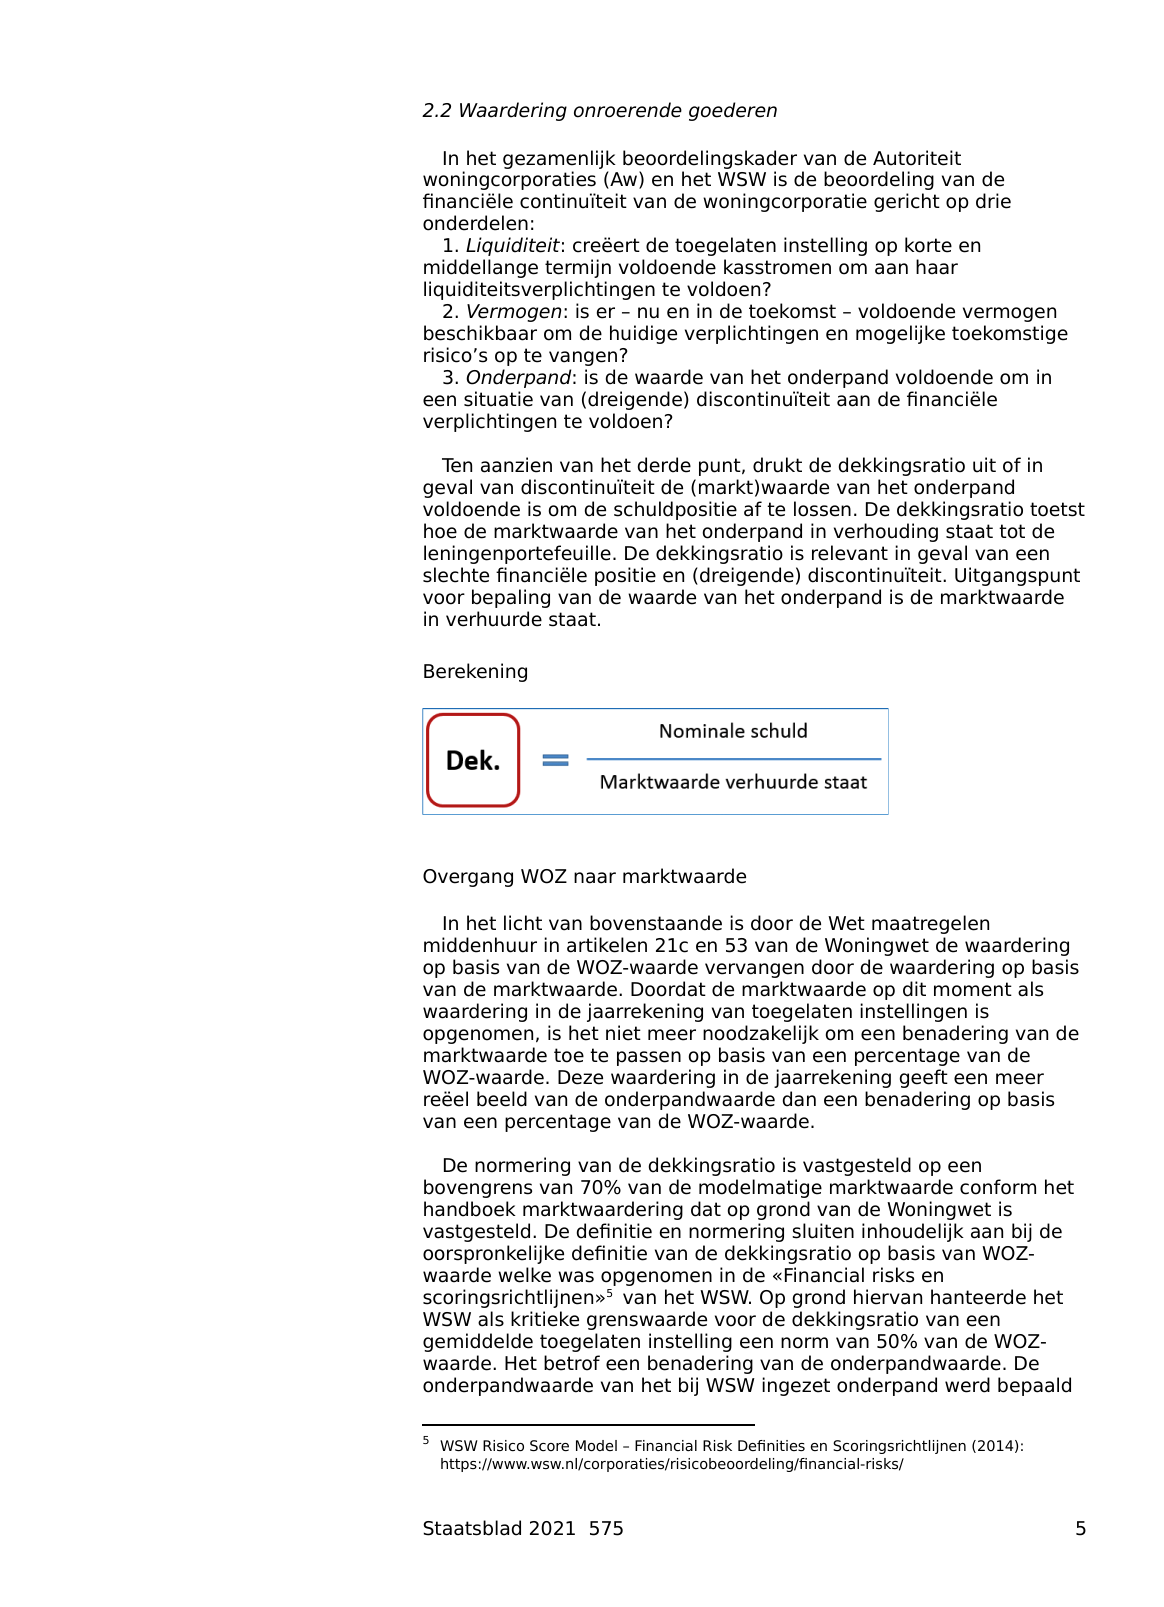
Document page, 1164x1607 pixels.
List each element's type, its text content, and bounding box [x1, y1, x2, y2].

subtitle 2.2 Waardering onroerende goederen [422, 100, 1087, 122]
text In het gezamenlijk beoordelingskader van de Autoriteit woningcorporaties (Aw) en het WSW is de beoordeling van de financiële continuïteit van de woningcorporatie gericht op drie onderdelen: [422, 147, 1087, 235]
picture [422, 708, 889, 815]
text 1. Liquiditeit: creëert de toegelaten instelling op korte en middellange termijn voldoende kasstromen om aan haar liquiditeitsverplichtingen te voldoen? [422, 235, 1087, 301]
text In het licht van bovenstaande is door de Wet maatregelen middenhuur in artikelen 21c en 53 van de Woningwet de waardering op basis van de WOZ-waarde vervangen door de waardering op basis van de marktwaarde. Doordat de marktwaarde op dit moment als waardering in de jaarrekening van toegelaten instellingen is opgenomen, is het niet meer noodzakelijk om een benadering van de marktwaarde toe te passen op basis van een percentage van de WOZ-waarde. Deze waardering in de jaarrekening geeft een meer reëel beeld van de onderpandwaarde dan een benadering op basis van een percentage van de WOZ-waarde. [422, 913, 1087, 1133]
subtitle Berekening [422, 661, 1087, 683]
text 2. Vermogen: is er – nu en in de toekomst – voldoende vermogen beschikbaar om de huidige verplichtingen en mogelijke toekomstige risico’s op te vangen? [422, 301, 1087, 367]
text Ten aanzien van het derde punt, drukt de dekkingsratio uit of in geval van discontinuïteit de (markt)waarde van het onderpand voldoende is om de schuldpositie af te lossen. De dekkingsratio toetst hoe de marktwaarde van het onderpand in verhouding staat tot de leningenportefeuille. De dekkingsratio is relevant in geval van een slechte financiële positie en (dreigende) discontinuïteit. Uitgangspunt voor bepaling van de waarde van het onderpand is de marktwaarde in verhuurde staat. [422, 455, 1087, 631]
text WSW Risico Score Model – Financial Risk Definities en Scoringsrichtlijnen (2014): https://www.wsw.nl/corporaties/risicobeoordeling/financial-risks/ [422, 1434, 1087, 1473]
text De normering van de dekkingsratio is vastgesteld op een bovengrens van 70% van de modelmatige marktwaarde conform het handboek marktwaardering dat op grond van de Woningwet is vastgesteld. De definitie en normering sluiten inhoudelijk aan bij de oorspronkelijke definitie van de dekkingsratio op basis van WOZ-waarde welke was opgenomen in de «Financial risks en scoringsrichtlijnen» van het WSW. Op grond hiervan hanteerde het WSW als kritieke grenswaarde voor de dekkingsratio van een gemiddelde toegelaten instelling een norm van 50% van de WOZ-waarde. Het betrof een benadering van de onderpandwaarde. De onderpandwaarde van het bij WSW ingezet onderpand werd bepaald [422, 1155, 1087, 1397]
subtitle Overgang WOZ naar marktwaarde [422, 866, 1087, 888]
text 3. Onderpand: is de waarde van het onderpand voldoende om in een situatie van (dreigende) discontinuïteit aan de financiële verplichtingen te voldoen? [422, 367, 1087, 433]
